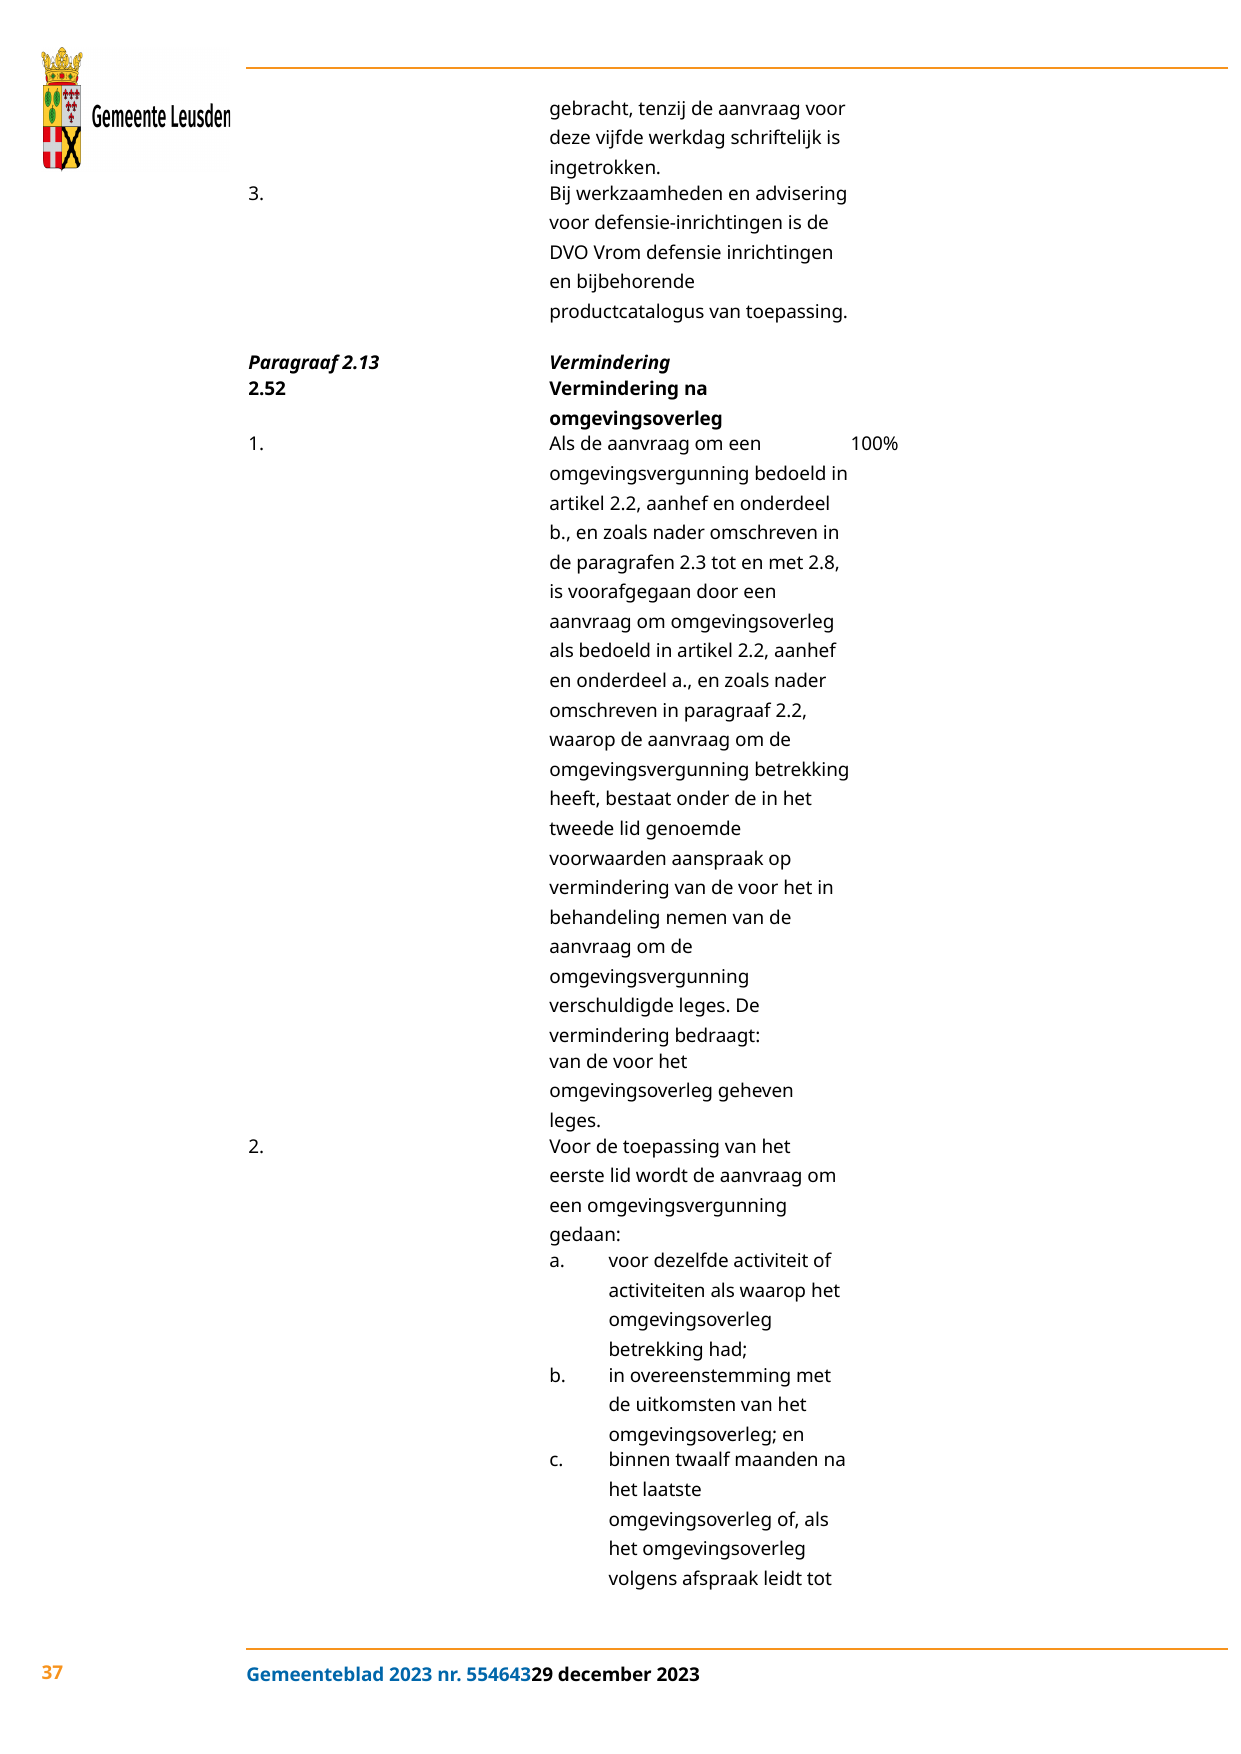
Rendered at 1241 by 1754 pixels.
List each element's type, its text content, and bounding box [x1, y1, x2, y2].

table_cell 1. [248, 431, 549, 1048]
table_cell 100% [850, 431, 1152, 1048]
table_cell Voor de toepassing van het eerste lid wordt de aanvraag om een omgevingsvergunning gedaan: [549, 1133, 850, 1247]
table_cell 2. [248, 1133, 549, 1247]
table_cell Als de aanvraag om een omgevingsvergunning bedoeld in artikel 2.2, aanhef en onderdeel b., en zoals nader omschreven in de paragrafen 2.3 tot en met 2.8, is voorafgegaan door een aanvraag om omgevingsoverleg als bedoeld in artikel 2.2, aanhef en onderdeel a., en zoals nader omschreven in paragraaf 2.2, waarop de aanvraag om de omgevingsvergunning betrekking heeft, bestaat onder de in het tweede lid genoemde voorwaarden aanspraak op vermindering van de voor het in behandeling nemen van de aanvraag om de omgevingsvergunning verschuldigde leges. De vermindering bedraagt: [549, 431, 850, 1048]
table_cell [850, 1133, 1152, 1247]
table_cell Vermindering na omgevingsoverleg [549, 375, 850, 431]
table_cell 3. [248, 180, 549, 324]
table_cell [850, 1048, 1152, 1133]
table_cell Paragraaf 2.13 [248, 350, 549, 375]
table_cell [850, 1362, 1152, 1447]
table_cell [248, 1048, 549, 1133]
picture [41, 47, 231, 172]
table_cell Bij werkzaamheden en advisering voor defensie-inrichtingen is de DVO Vrom defensie inrichtingen en bijbehorende productcatalogus van toepassing. [549, 180, 850, 324]
table_cell [850, 95, 1152, 180]
table_cell [850, 1247, 1152, 1362]
table_cell 2.52 [248, 375, 549, 431]
table_cell [248, 1447, 549, 1591]
table_cell [248, 324, 549, 349]
table_cell [248, 1247, 549, 1362]
table_cell [549, 324, 850, 349]
table_cell gebracht, tenzij de aanvraag voor deze vijfde werkdag schriftelijk is ingetrokken. [549, 95, 850, 180]
table_cell [248, 1362, 549, 1447]
table_cell [850, 1447, 1152, 1591]
table_cell in overeenstemming met de uitkomsten van het omgevingsoverleg; en [549, 1362, 850, 1447]
table_cell Vermindering [549, 350, 850, 375]
table_cell [850, 324, 1152, 349]
table_cell [850, 180, 1152, 324]
table_cell van de voor het omgevingsoverleg geheven leges. [549, 1048, 850, 1133]
table_cell voor dezelfde activiteit of activiteiten als waarop het omgevingsoverleg betrekking had; [549, 1247, 850, 1362]
table_cell [850, 350, 1152, 375]
table_cell [248, 95, 549, 180]
table_cell [850, 375, 1152, 431]
table_cell binnen twaalf maanden na het laatste omgevingsoverleg of, als het omgevingsoverleg volgens afspraak leidt tot [549, 1447, 850, 1591]
